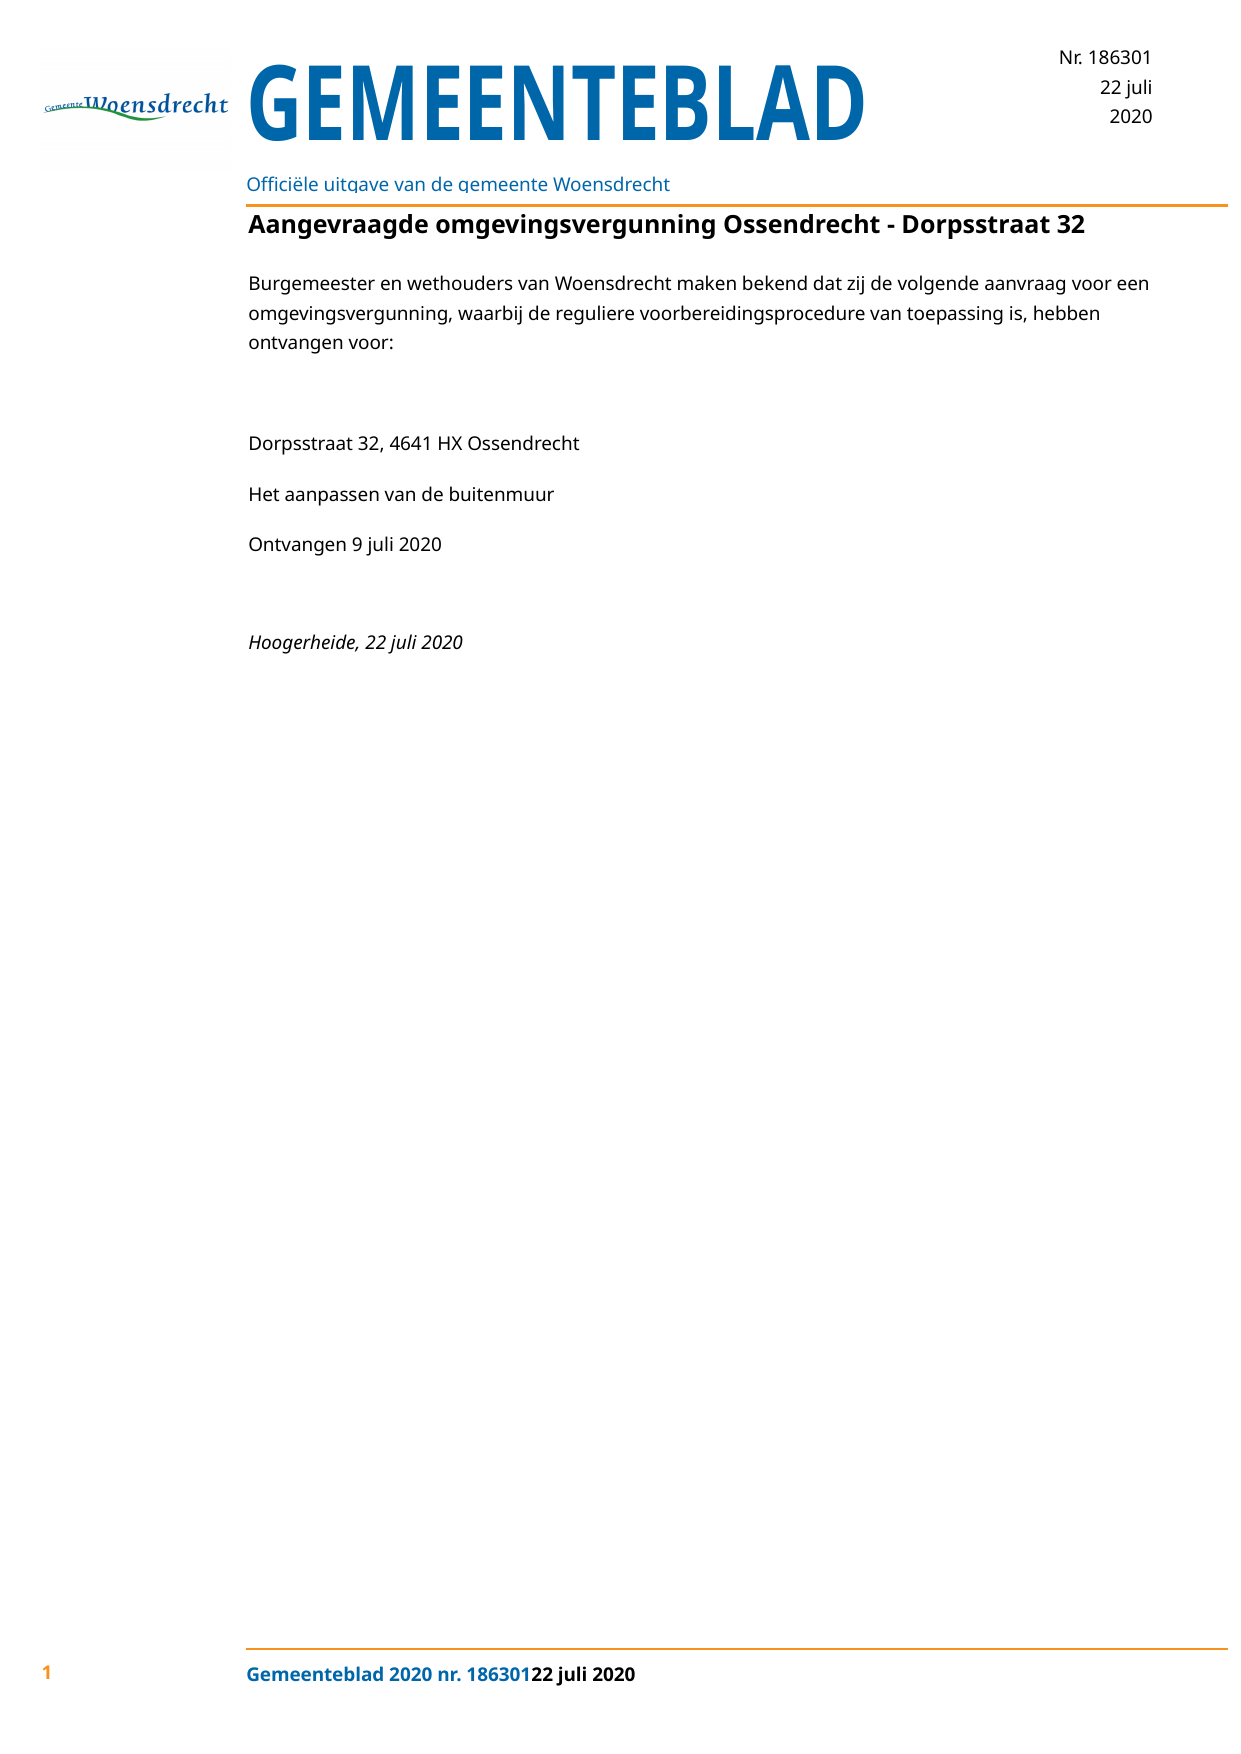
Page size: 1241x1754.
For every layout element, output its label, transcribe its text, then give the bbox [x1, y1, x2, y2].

text Dorpsstraat 32, 4641 HX Ossendrecht [248, 430, 1152, 456]
text Het aanpassen van de buitenmuur [248, 481, 1152, 506]
text Aangevraagde omgevingsvergunning Ossendrecht - Dorpsstraat 32 [248, 207, 1152, 241]
text Hoogerheide, 22 juli 2020 [248, 629, 1152, 655]
text Burgemeester en wethouders van Woensdrecht maken bekend dat zij de volgende aanvraag voor een omgevingsvergunning, waarbij de reguliere voorbereidingsprocedure van toepassing is, hebben ontvangen voor: [248, 270, 1152, 355]
picture [41, 47, 231, 172]
text Ontvangen 9 juli 2020 [248, 531, 1152, 557]
